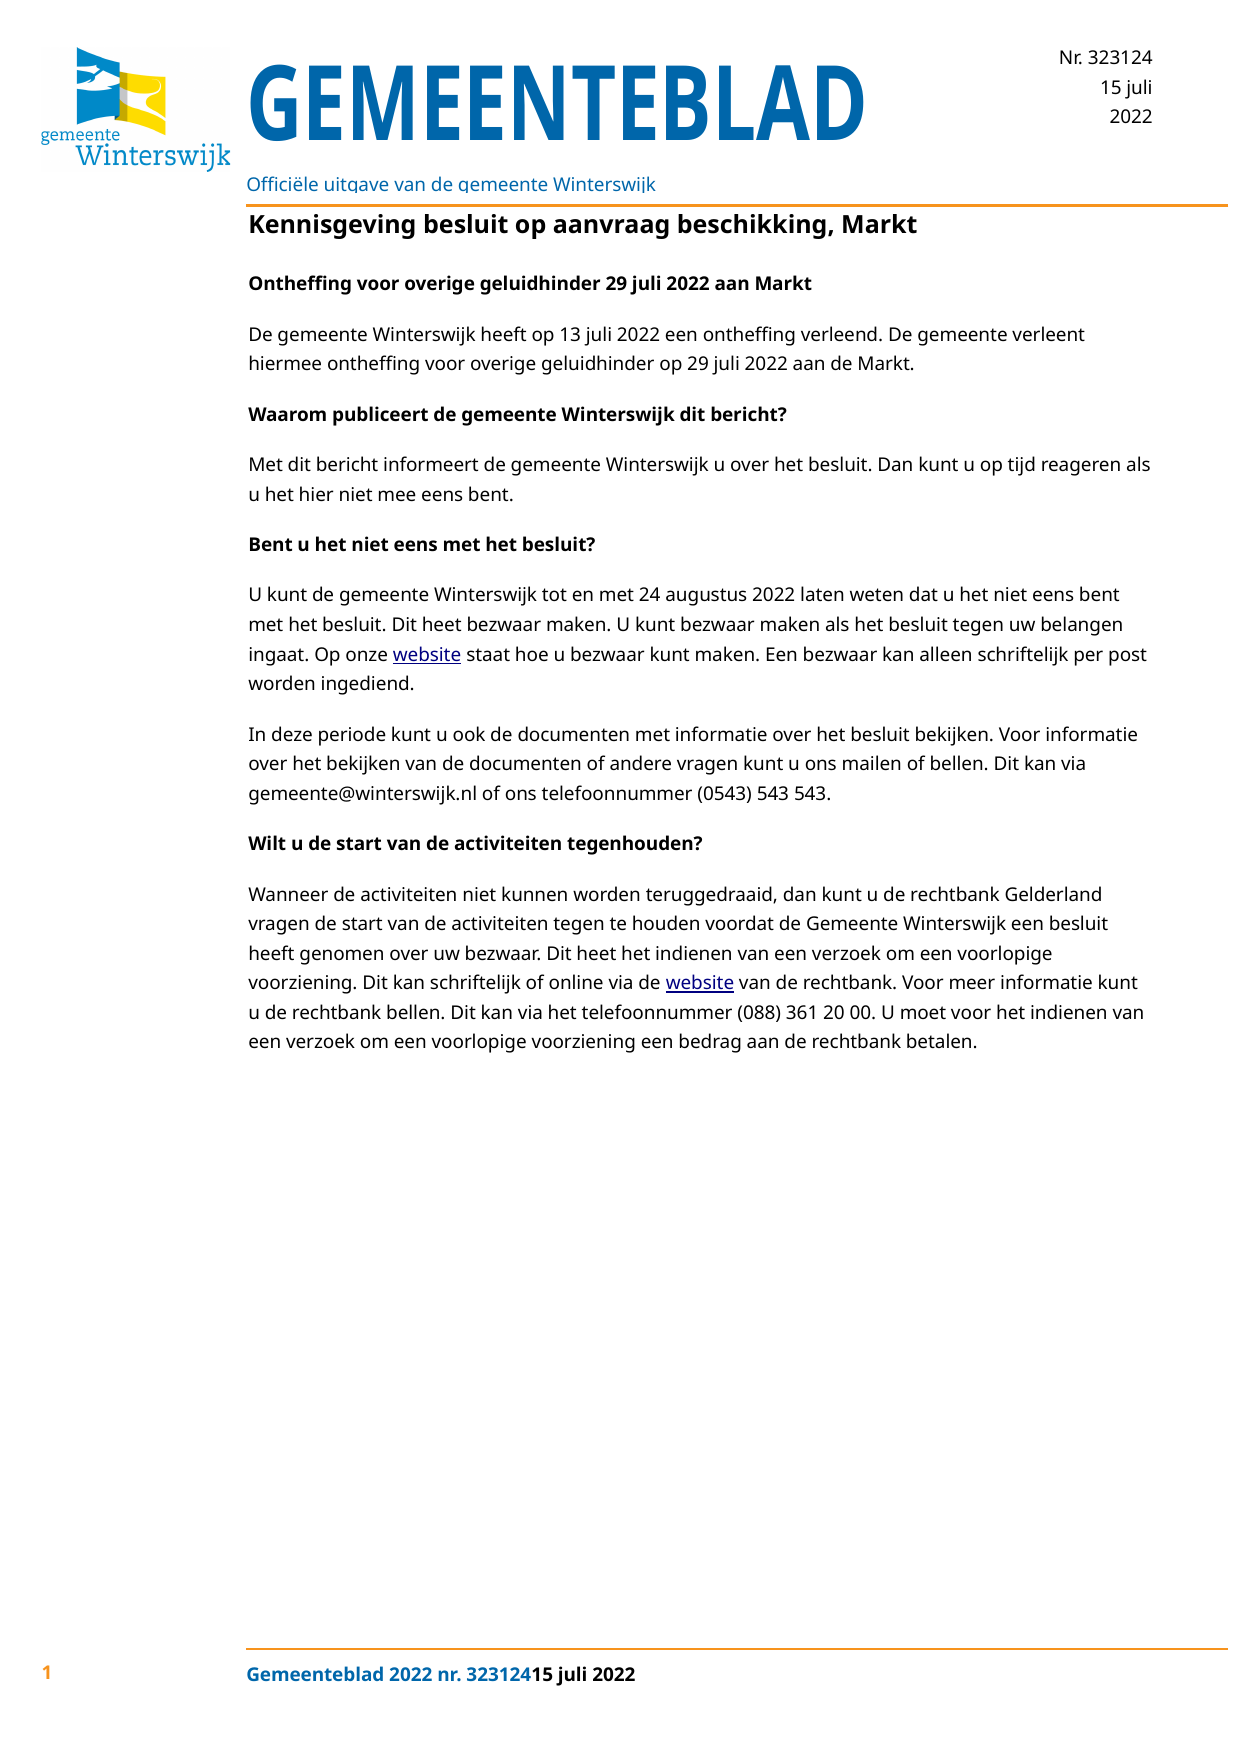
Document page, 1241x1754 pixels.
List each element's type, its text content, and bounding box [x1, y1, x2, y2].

text Ontheffing voor overige geluidhinder 29 juli 2022 aan Markt [248, 270, 1152, 296]
text In deze periode kunt u ook de documenten met informatie over het besluit bekijken. Voor informatie over het bekijken van de documenten of andere vragen kunt u ons mailen of bellen. Dit kan via gemeente@winterswijk.nl of ons telefoonnummer (0543) 543 543. [248, 721, 1152, 806]
text U kunt de gemeente Winterswijk tot en met 24 augustus 2022 laten weten dat u het niet eens bent met het besluit. Dit heet bezwaar maken. U kunt bezwaar maken als het besluit tegen uw belangen ingaat. Op onze website staat hoe u bezwaar kunt maken. Een bezwaar kan alleen schriftelijk per post worden ingediend. [248, 582, 1152, 696]
picture [41, 47, 231, 172]
text Bent u het niet eens met het besluit? [248, 531, 1152, 557]
text Met dit bericht informeert de gemeente Winterswijk u over het besluit. Dan kunt u op tijd reageren als u het hier niet mee eens bent. [248, 451, 1152, 506]
picture [225, 153, 231, 162]
text Waarom publiceert de gemeente Winterswijk dit bericht? [248, 401, 1152, 426]
text Kennisgeving besluit op aanvraag beschikking, Markt [248, 207, 1152, 241]
text Wanneer de activiteiten niet kunnen worden teruggedraaid, dan kunt u de rechtbank Gelderland vragen de start van de activiteiten tegen te houden voordat de Gemeente Winterswijk een besluit heeft genomen over uw bezwaar. Dit heet het indienen van een verzoek om een voorlopige voorziening. Dit kan schriftelijk of online via de website van de rechtbank. Voor meer informatie kunt u de rechtbank bellen. Dit kan via het telefoonnummer (088) 361 20 00. U moet voor het indienen van een verzoek om een voorlopige voorziening een bedrag aan de rechtbank betalen. [248, 881, 1152, 1054]
text Wilt u de start van de activiteiten tegenhouden? [248, 830, 1152, 856]
text De gemeente Winterswijk heeft op 13 juli 2022 een ontheffing verleend. De gemeente verleent hiermee ontheffing voor overige geluidhinder op 29 juli 2022 aan de Markt. [248, 321, 1152, 376]
